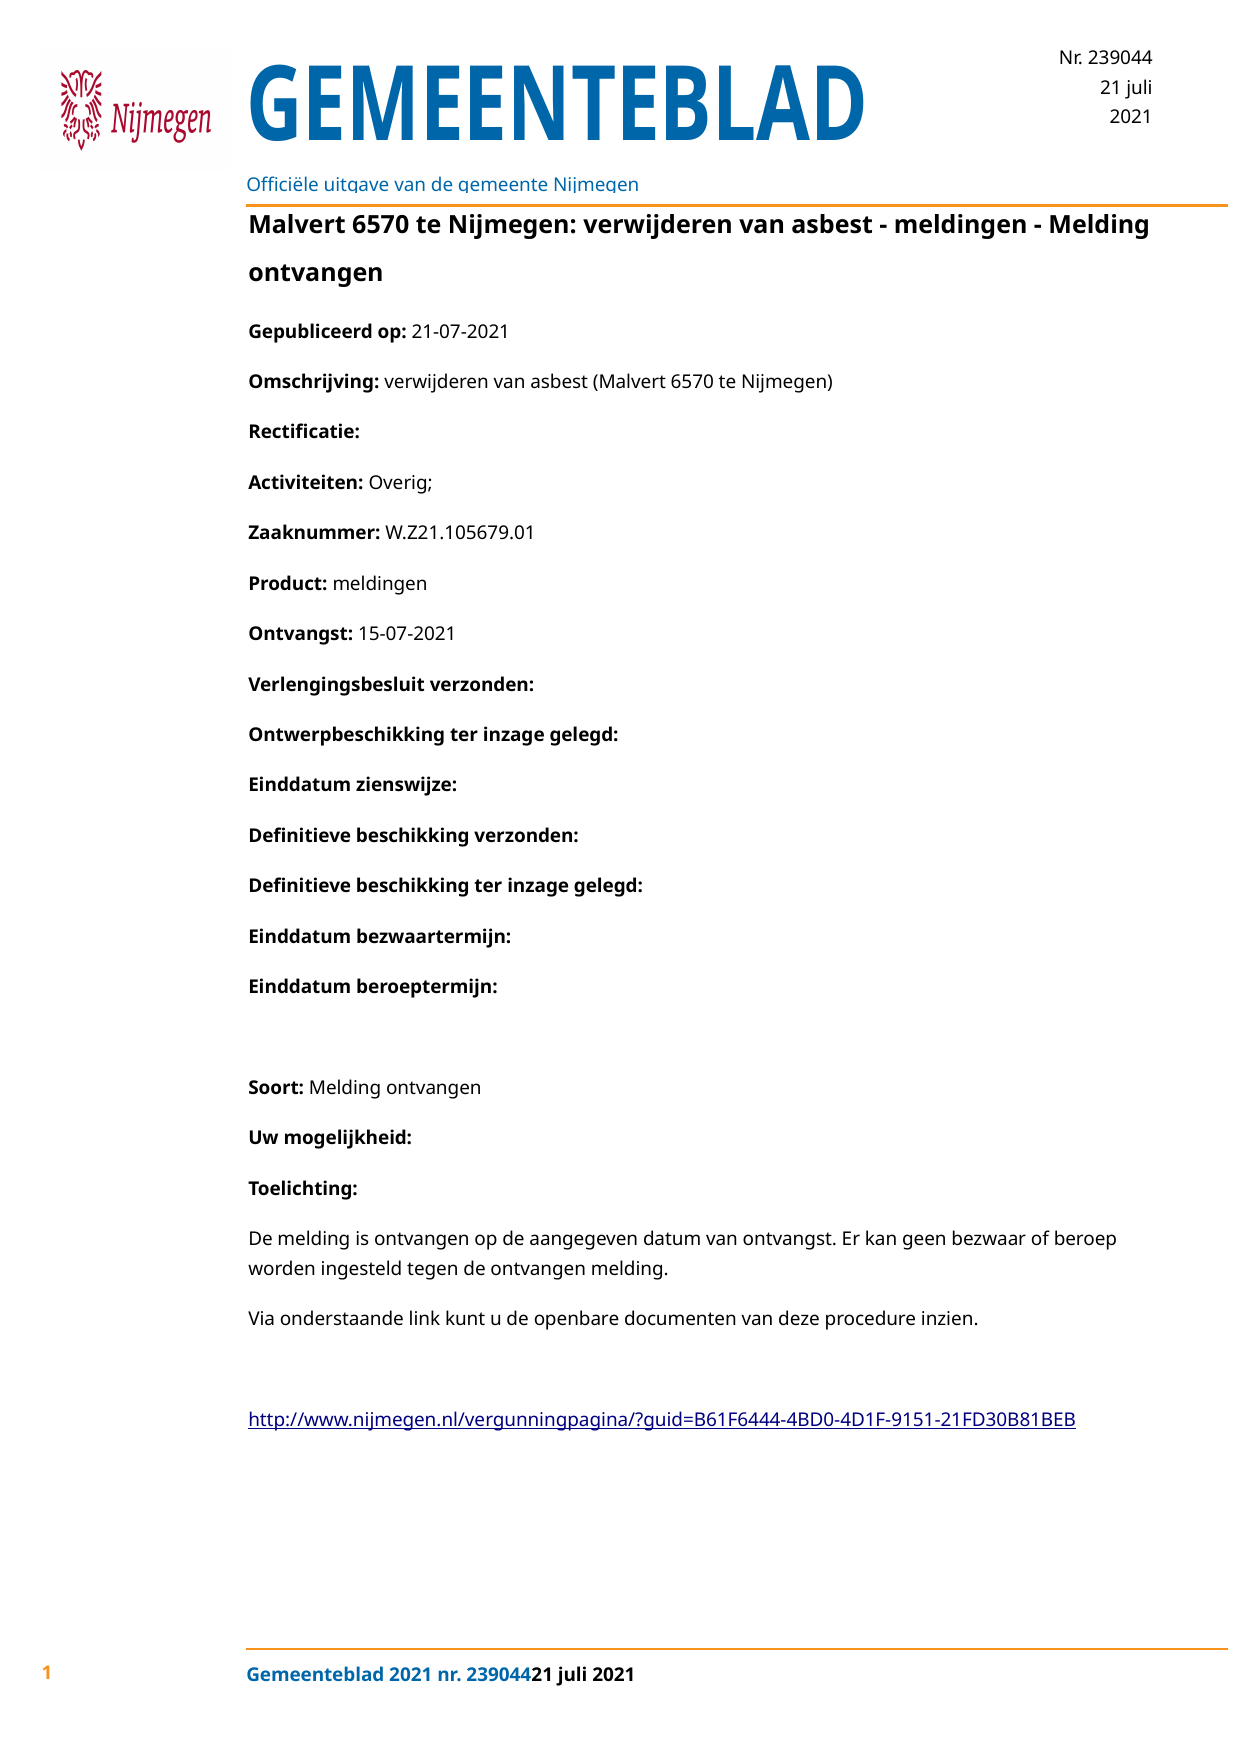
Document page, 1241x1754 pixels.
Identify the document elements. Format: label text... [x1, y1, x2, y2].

text Zaaknummer: W.Z21.105679.01 [248, 519, 1152, 545]
text Definitieve beschikking verzonden: [248, 822, 1152, 848]
text Toelichting: [248, 1175, 1152, 1201]
text Ontwerpbeschikking ter inzage gelegd: [248, 721, 1152, 747]
text Uw mogelijkheid: [248, 1124, 1152, 1150]
text Product: meldingen [248, 570, 1152, 596]
text De melding is ontvangen op de aangegeven datum van ontvangst. Er kan geen bezwaar of beroep worden ingesteld tegen de ontvangen melding. [248, 1225, 1152, 1281]
text Einddatum zienswijze: [248, 772, 1152, 797]
text Einddatum bezwaartermijn: [248, 923, 1152, 949]
text Einddatum beroeptermijn: [248, 973, 1152, 999]
text Activiteiten: Overig; [248, 469, 1152, 495]
text Soort: Melding ontvangen [248, 1074, 1152, 1100]
text Definitieve beschikking ter inzage gelegd: [248, 872, 1152, 898]
text Malvert 6570 te Nijmegen: verwijderen van asbest - meldingen - Melding ontvangen [248, 207, 1152, 288]
text Via onderstaande link kunt u de openbare documenten van deze procedure inzien. [248, 1305, 1152, 1331]
text Ontvangst: 15-07-2021 [248, 620, 1152, 646]
text Gepubliceerd op: 21-07-2021 [248, 318, 1152, 344]
text http://www.nijmegen.nl/vergunningpagina/?guid=B61F6444-4BD0-4D1F-9151-21FD30B81BEB [248, 1406, 1152, 1432]
text Verlengingsbesluit verzonden: [248, 671, 1152, 697]
text Omschrijving: verwijderen van asbest (Malvert 6570 te Nijmegen) [248, 368, 1152, 394]
picture [41, 47, 231, 172]
text Rectificatie: [248, 419, 1152, 444]
